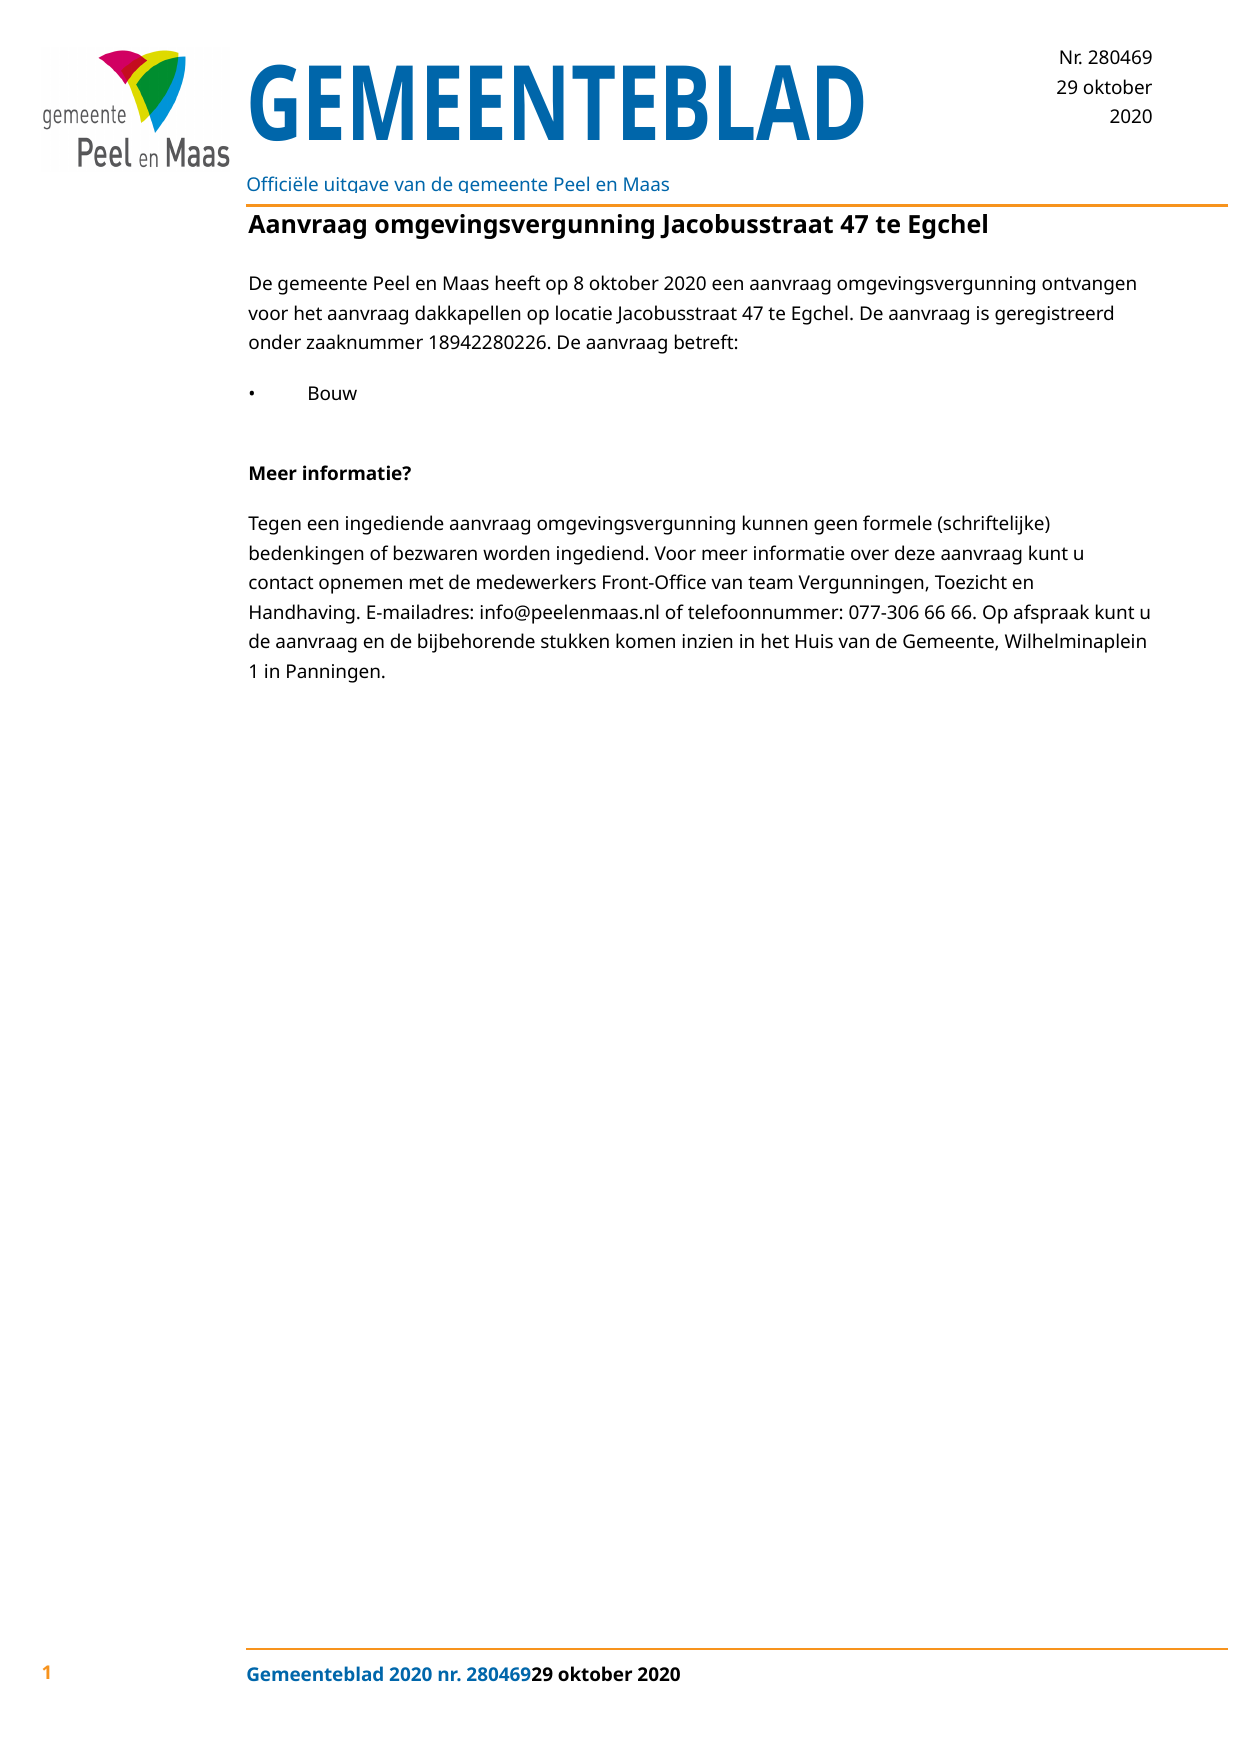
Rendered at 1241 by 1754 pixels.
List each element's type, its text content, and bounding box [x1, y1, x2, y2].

text Meer informatie? [248, 460, 1152, 486]
text Aanvraag omgevingsvergunning Jacobusstraat 47 te Egchel [248, 207, 1152, 241]
picture [41, 47, 231, 172]
list Bouw [248, 380, 1152, 406]
text De gemeente Peel en Maas heeft op 8 oktober 2020 een aanvraag omgevingsvergunning ontvangen voor het aanvraag dakkapellen op locatie Jacobusstraat 47 te Egchel. De aanvraag is geregistreerd onder zaaknummer 18942280226. De aanvraag betreft: [248, 270, 1152, 355]
text Tegen een ingediende aanvraag omgevingsvergunning kunnen geen formele (schriftelijke) bedenkingen of bezwaren worden ingediend. Voor meer informatie over deze aanvraag kunt u contact opnemen met de medewerkers Front-Office van team Vergunningen, Toezicht en Handhaving. E-mailadres: info@peelenmaas.nl of telefoonnummer: 077-306 66 66. Op afspraak kunt u de aanvraag en de bijbehorende stukken komen inzien in het Huis van de Gemeente, Wilhelminaplein 1 in Panningen. [248, 510, 1152, 684]
